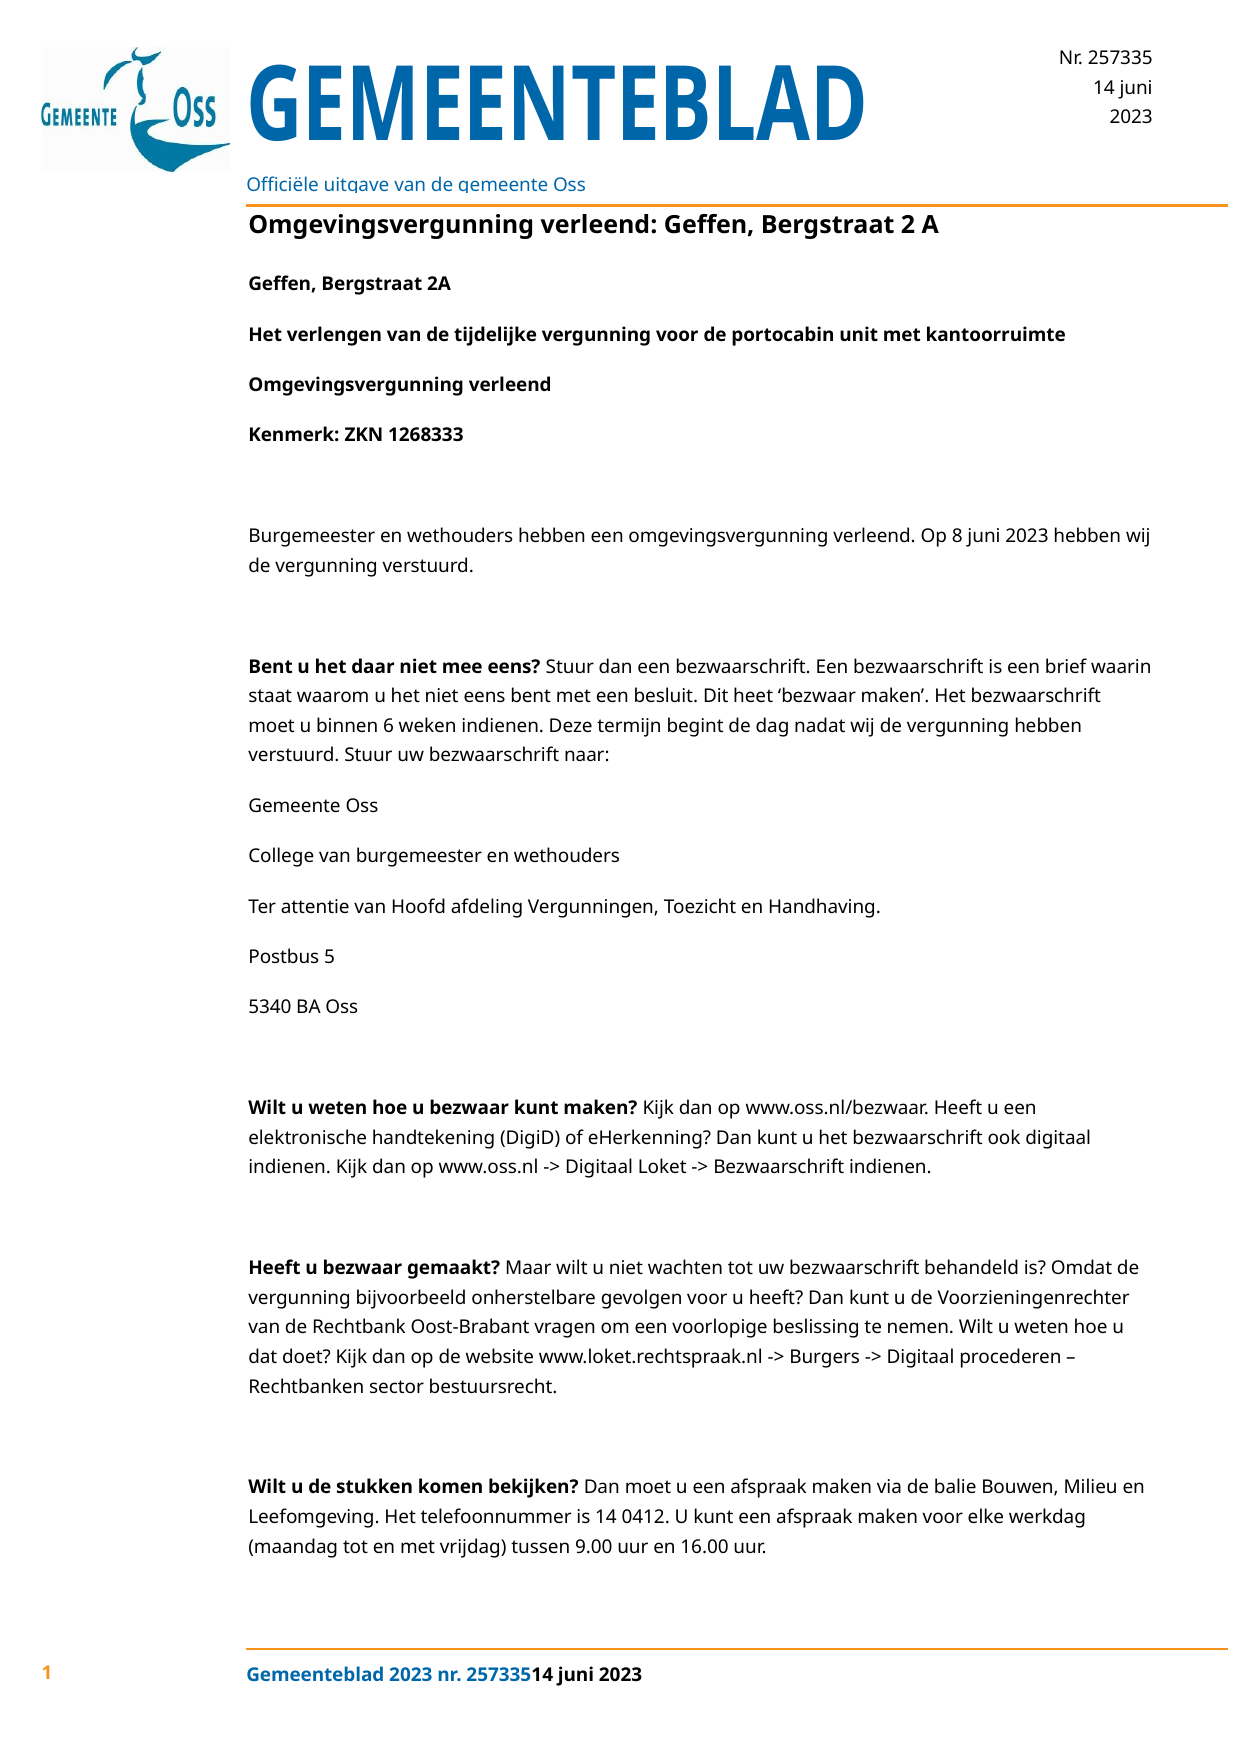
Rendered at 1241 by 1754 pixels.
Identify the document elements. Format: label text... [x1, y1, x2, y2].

text Burgemeester en wethouders hebben een omgevingsvergunning verleend. Op 8 juni 2023 hebben wij de vergunning verstuurd. [248, 522, 1152, 578]
text Omgevingsvergunning verleend: Geffen, Bergstraat 2 A [248, 207, 1152, 241]
picture [41, 47, 231, 172]
text College van burgemeester en wethouders [248, 842, 1152, 868]
text Heeft u bezwaar gemaakt? Maar wilt u niet wachten tot uw bezwaarschrift behandeld is? Omdat de vergunning bijvoorbeeld onherstelbare gevolgen voor u heeft? Dan kunt u de Voorzieningenrechter van de Rechtbank Oost-Brabant vragen om een voorlopige beslissing te nemen. Wilt u weten hoe u dat doet? Kijk dan op de website www.loket.rechtspraak.nl -> Burgers -> Digitaal procederen – Rechtbanken sector bestuursrecht. [248, 1254, 1152, 1398]
text Kenmerk: ZKN 1268333 [248, 422, 1152, 447]
text Gemeente Oss [248, 792, 1152, 818]
text Geffen, Bergstraat 2A [248, 270, 1152, 296]
text 5340 BA Oss [248, 994, 1152, 1019]
text Het verlengen van de tijdelijke vergunning voor de portocabin unit met kantoorruimte [248, 321, 1152, 346]
text Postbus 5 [248, 943, 1152, 969]
text Bent u het daar niet mee eens? Stuur dan een bezwaarschrift. Een bezwaarschrift is een brief waarin staat waarom u het niet eens bent met een besluit. Dit heet ‘bezwaar maken’. Het bezwaarschrift moet u binnen 6 weken indienen. Deze termijn begint de dag nadat wij de vergunning hebben verstuurd. Stuur uw bezwaarschrift naar: [248, 653, 1152, 767]
text Wilt u de stukken komen bekijken? Dan moet u een afspraak maken via de balie Bouwen, Milieu en Leefomgeving. Het telefoonnummer is 14 0412. U kunt een afspraak maken voor elke werkdag (maandag tot en met vrijdag) tussen 9.00 uur en 16.00 uur. [248, 1474, 1152, 1558]
text Ter attentie van Hoofd afdeling Vergunningen, Toezicht en Handhaving. [248, 893, 1152, 918]
text Wilt u weten hoe u bezwaar kunt maken? Kijk dan op www.oss.nl/bezwaar. Heeft u een elektronische handtekening (DigiD) of eHerkenning? Dan kunt u het bezwaarschrift ook digitaal indienen. Kijk dan op www.oss.nl -> Digitaal Loket -> Bezwaarschrift indienen. [248, 1094, 1152, 1179]
text Omgevingsvergunning verleend [248, 371, 1152, 397]
